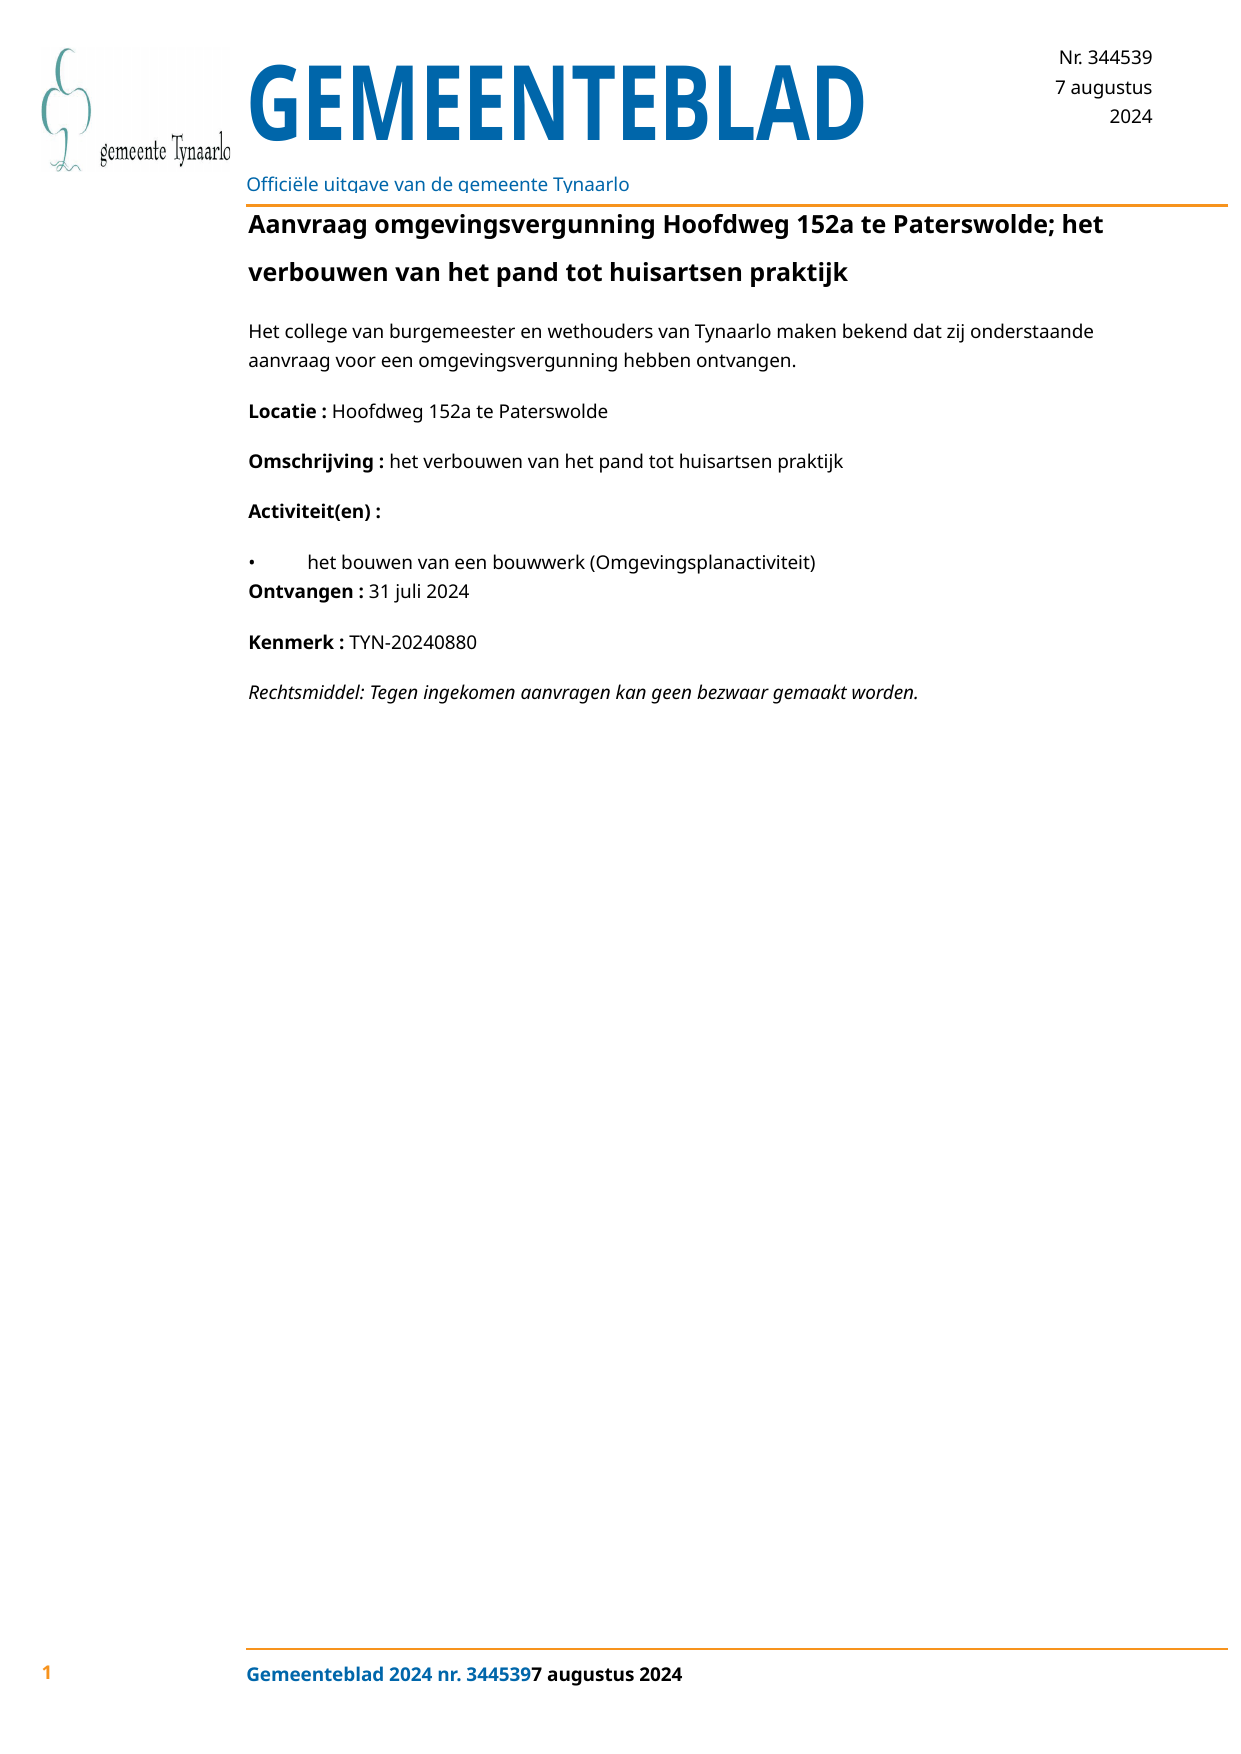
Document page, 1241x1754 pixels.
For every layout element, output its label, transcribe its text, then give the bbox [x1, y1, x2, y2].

text Ontvangen : 31 juli 2024 [248, 579, 1152, 604]
text Aanvraag omgevingsvergunning Hoofdweg 152a te Paterswolde; het verbouwen van het pand tot huisartsen praktijk [248, 207, 1152, 288]
picture [41, 47, 231, 172]
text Omschrijving : het verbouwen van het pand tot huisartsen praktijk [248, 448, 1152, 474]
text Het college van burgemeester en wethouders van Tynaarlo maken bekend dat zij onderstaande aanvraag voor een omgevingsvergunning hebben ontvangen. [248, 318, 1152, 373]
text Rechtsmiddel: Tegen ingekomen aanvragen kan geen bezwaar gemaakt worden. [248, 679, 1152, 705]
text Activiteit(en) : [248, 499, 1152, 524]
list het bouwen van een bouwwerk (Omgevingsplanactiviteit) [248, 549, 1152, 575]
text Kenmerk : TYN-20240880 [248, 629, 1152, 655]
text Locatie : Hoofdweg 152a te Paterswolde [248, 398, 1152, 424]
